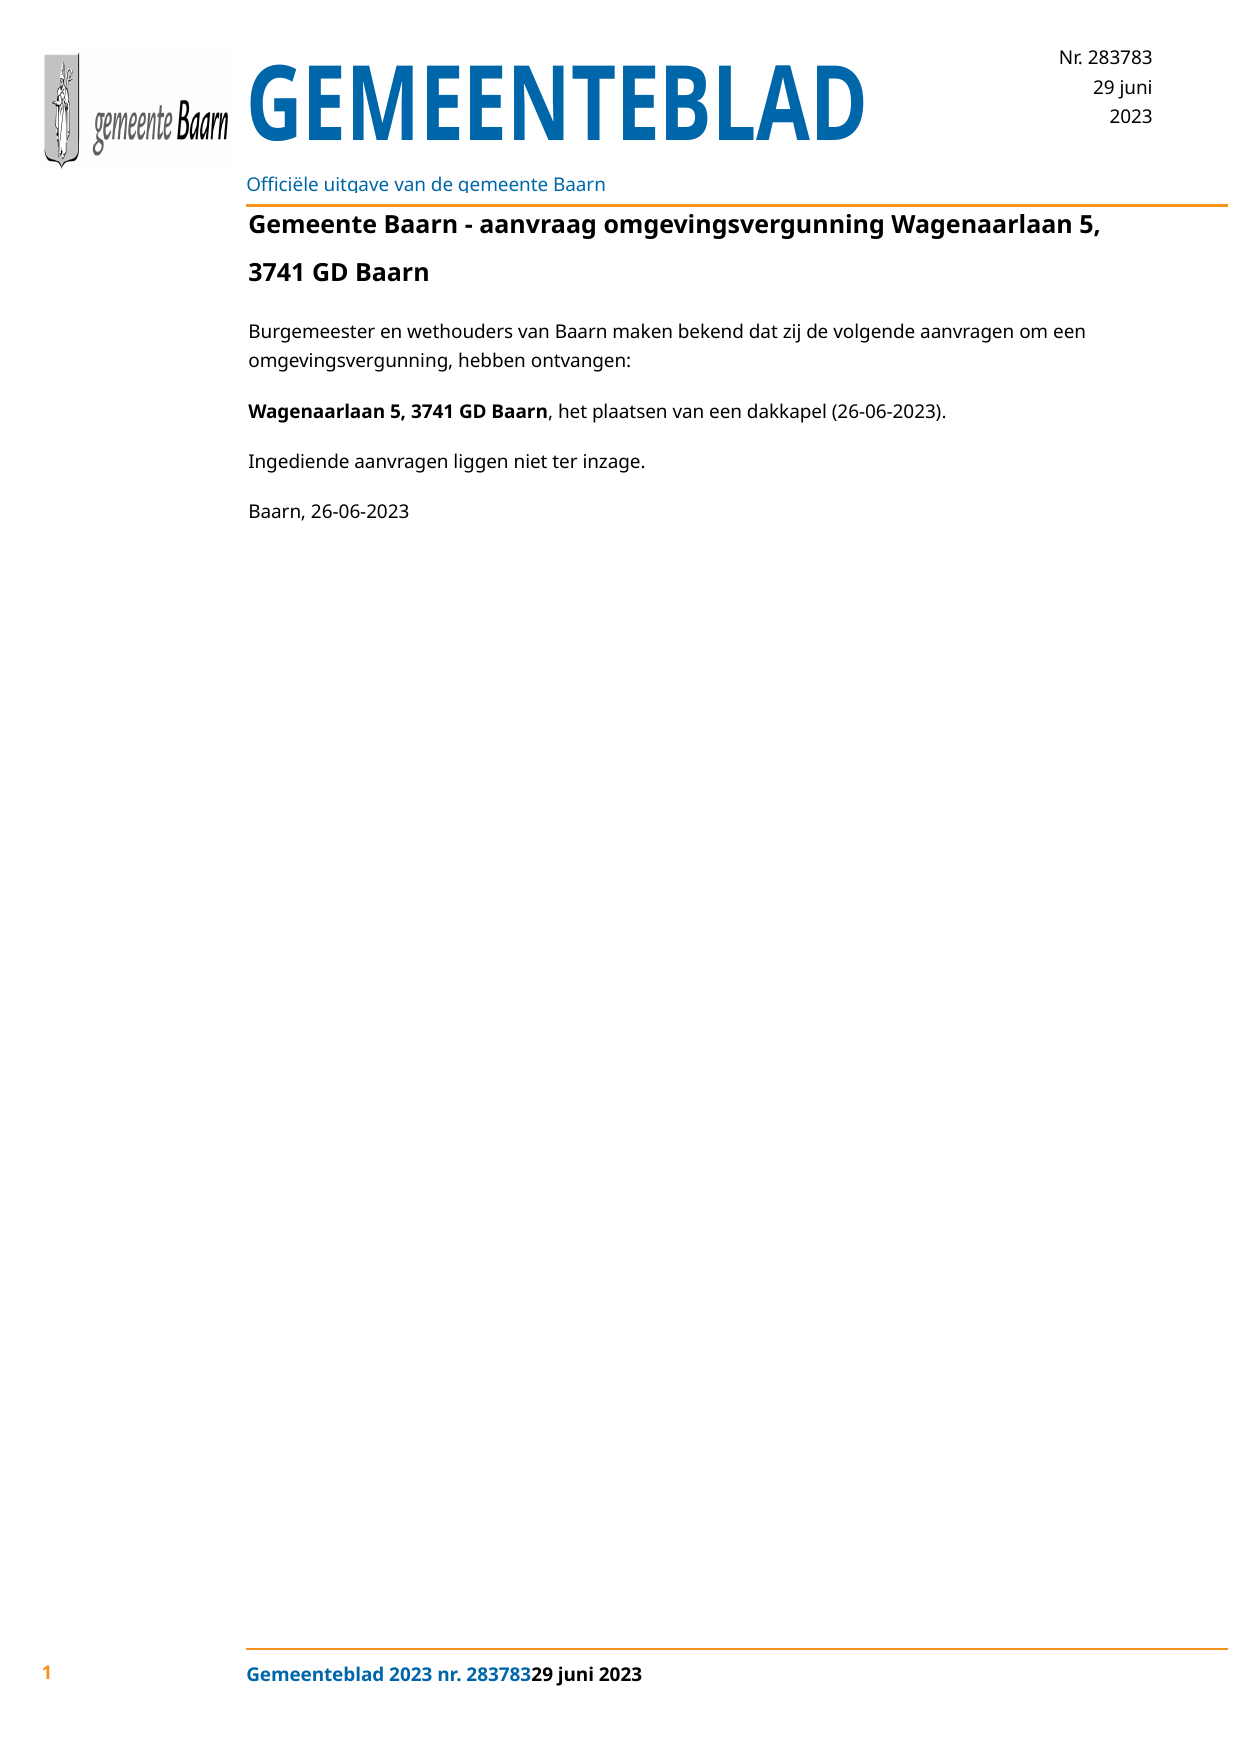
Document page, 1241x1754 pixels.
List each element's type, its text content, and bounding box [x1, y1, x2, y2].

text Burgemeester en wethouders van Baarn maken bekend dat zij de volgende aanvragen om een omgevingsvergunning, hebben ontvangen: [248, 318, 1152, 373]
text Baarn, 26-06-2023 [248, 499, 1152, 524]
picture [41, 47, 231, 172]
text Gemeente Baarn - aanvraag omgevingsvergunning Wagenaarlaan 5, 3741 GD Baarn [248, 207, 1152, 288]
text Ingediende aanvragen liggen niet ter inzage. [248, 448, 1152, 474]
text Wagenaarlaan 5, 3741 GD Baarn, het plaatsen van een dakkapel (26-06-2023). [248, 398, 1152, 424]
